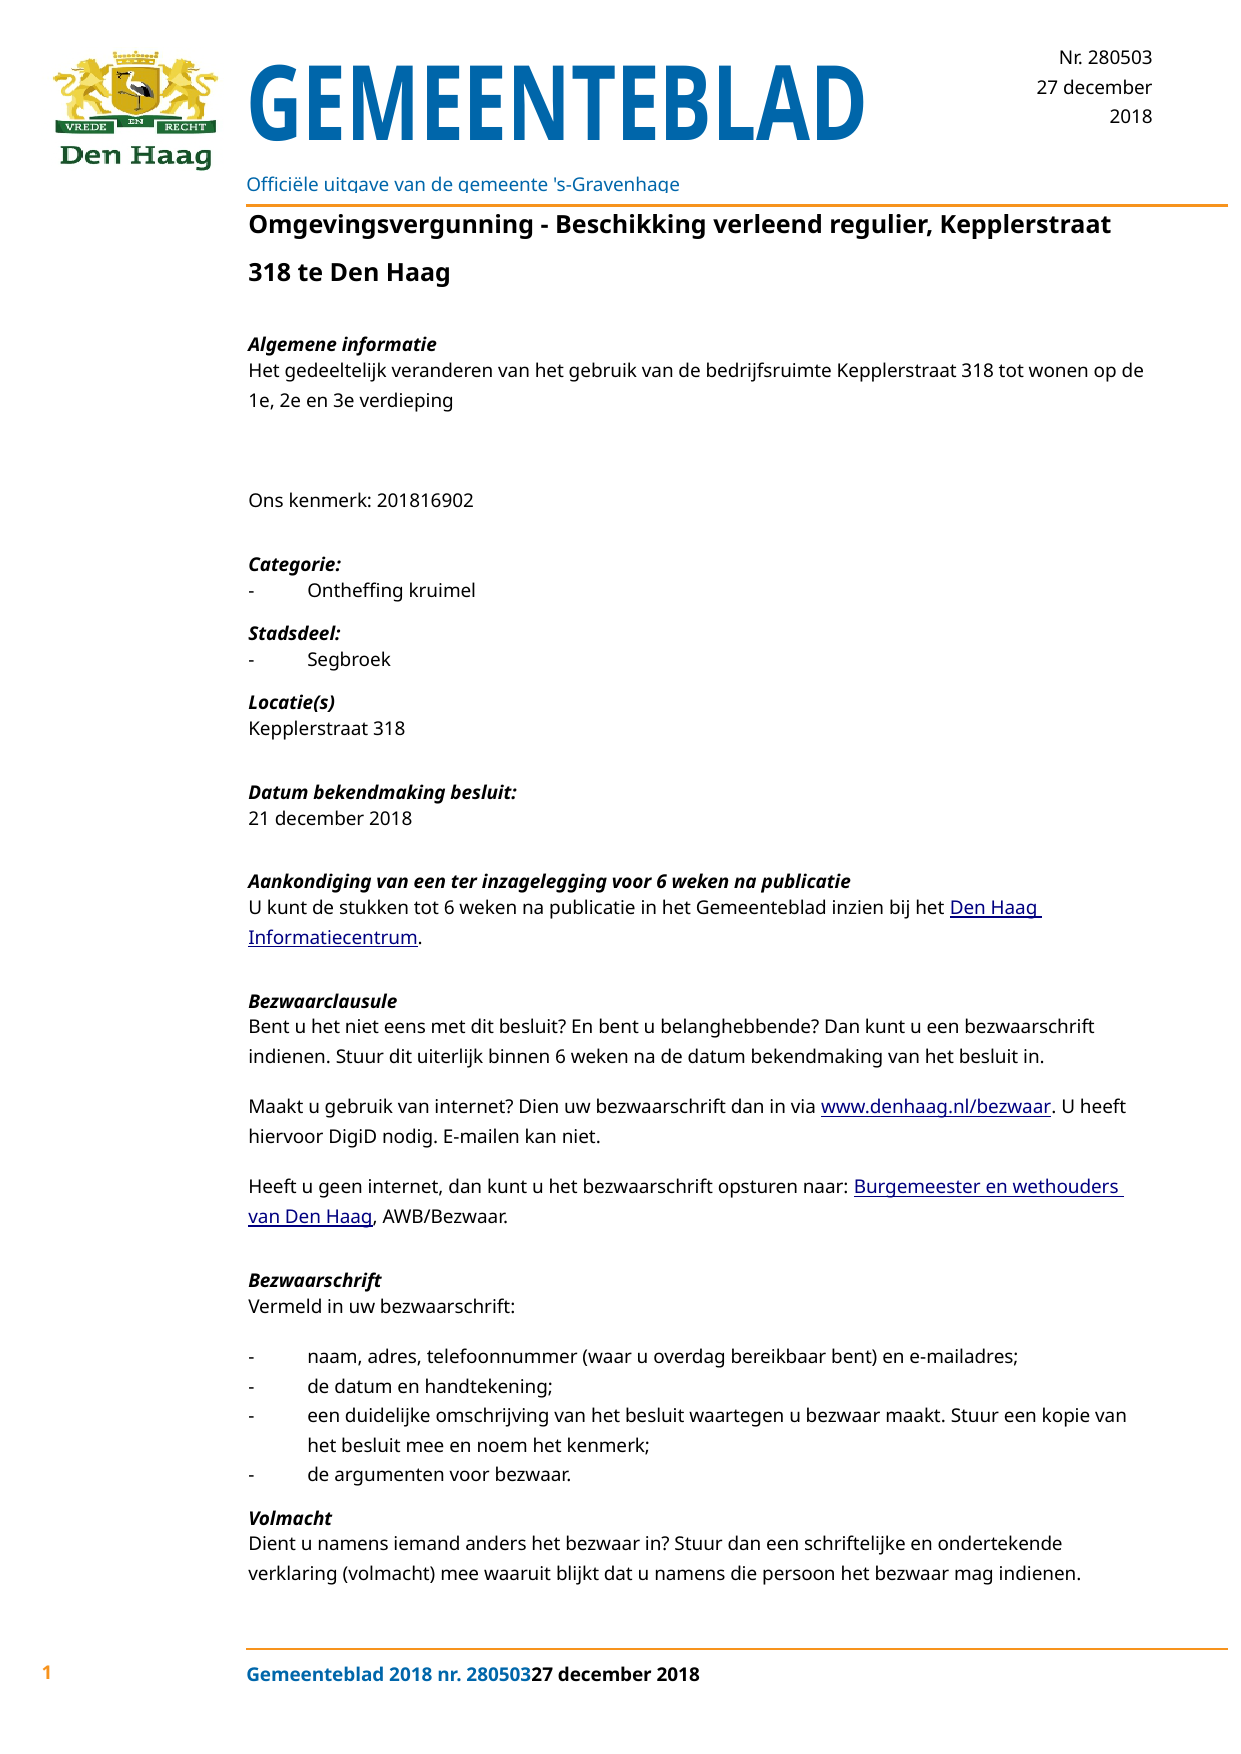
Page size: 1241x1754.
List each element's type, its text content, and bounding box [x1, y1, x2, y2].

text Bent u het niet eens met dit besluit? En bent u belanghebbende? Dan kunt u een bezwaarschrift indienen. Stuur dit uiterlijk binnen 6 weken na de datum bekendmaking van het besluit in. [248, 1014, 1152, 1069]
text Heeft u geen internet, dan kunt u het bezwaarschrift opsturen naar: Burgemeester en wethouders van Den Haag, AWB/Bezwaar. [248, 1174, 1152, 1229]
list Ontheffing kruimel [248, 577, 1152, 603]
text Dient u namens iemand anders het bezwaar in? Stuur dan een schriftelijke en ondertekende verklaring (volmacht) mee waaruit blijkt dat u namens die persoon het bezwaar mag indienen. [248, 1531, 1152, 1586]
text Het gedeeltelijk veranderen van het gebruik van de bedrijfsruimte Kepplerstraat 318 tot wonen op de 1e, 2e en 3e verdieping [248, 357, 1152, 412]
text Ons kenmerk: 201816902 [248, 488, 1152, 513]
list naam, adres, telefoonnummer (waar u overdag bereikbaar bent) en e-mailadres; [248, 1343, 1152, 1369]
list Segbroek [248, 646, 1152, 672]
picture [41, 47, 231, 172]
text Volmacht [248, 1505, 1152, 1531]
text Vermeld in uw bezwaarschrift: [248, 1293, 1152, 1319]
text Categorie: [248, 552, 1152, 577]
list de argumenten voor bezwaar. [248, 1462, 1152, 1487]
list een duidelijke omschrijving van het besluit waartegen u bezwaar maakt. Stuur een kopie van het besluit mee en noem het kenmerk; [248, 1402, 1152, 1458]
text Kepplerstraat 318 [248, 715, 1152, 741]
text Aankondiging van een ter inzagelegging voor 6 weken na publicatie [248, 869, 1152, 894]
list de datum en handtekening; [248, 1373, 1152, 1399]
text Bezwaarclausule [248, 988, 1152, 1014]
text U kunt de stukken tot 6 weken na publicatie in het Gemeenteblad inzien bij het Den Haag Informatiecentrum. [248, 894, 1152, 950]
text Stadsdeel: [248, 620, 1152, 646]
text Omgevingsvergunning - Beschikking verleend regulier, Kepplerstraat 318 te Den Haag [248, 207, 1152, 288]
text Bezwaarschrift [248, 1267, 1152, 1293]
text Algemene informatie [248, 331, 1152, 357]
text Datum bekendmaking besluit: [248, 779, 1152, 805]
text Maakt u gebruik van internet? Dien uw bezwaarschrift dan in via www.denhaag.nl/bezwaar. U heeft hiervoor DigiD nodig. E-mailen kan niet. [248, 1094, 1152, 1149]
text 21 december 2018 [248, 805, 1152, 830]
text Locatie(s) [248, 689, 1152, 715]
